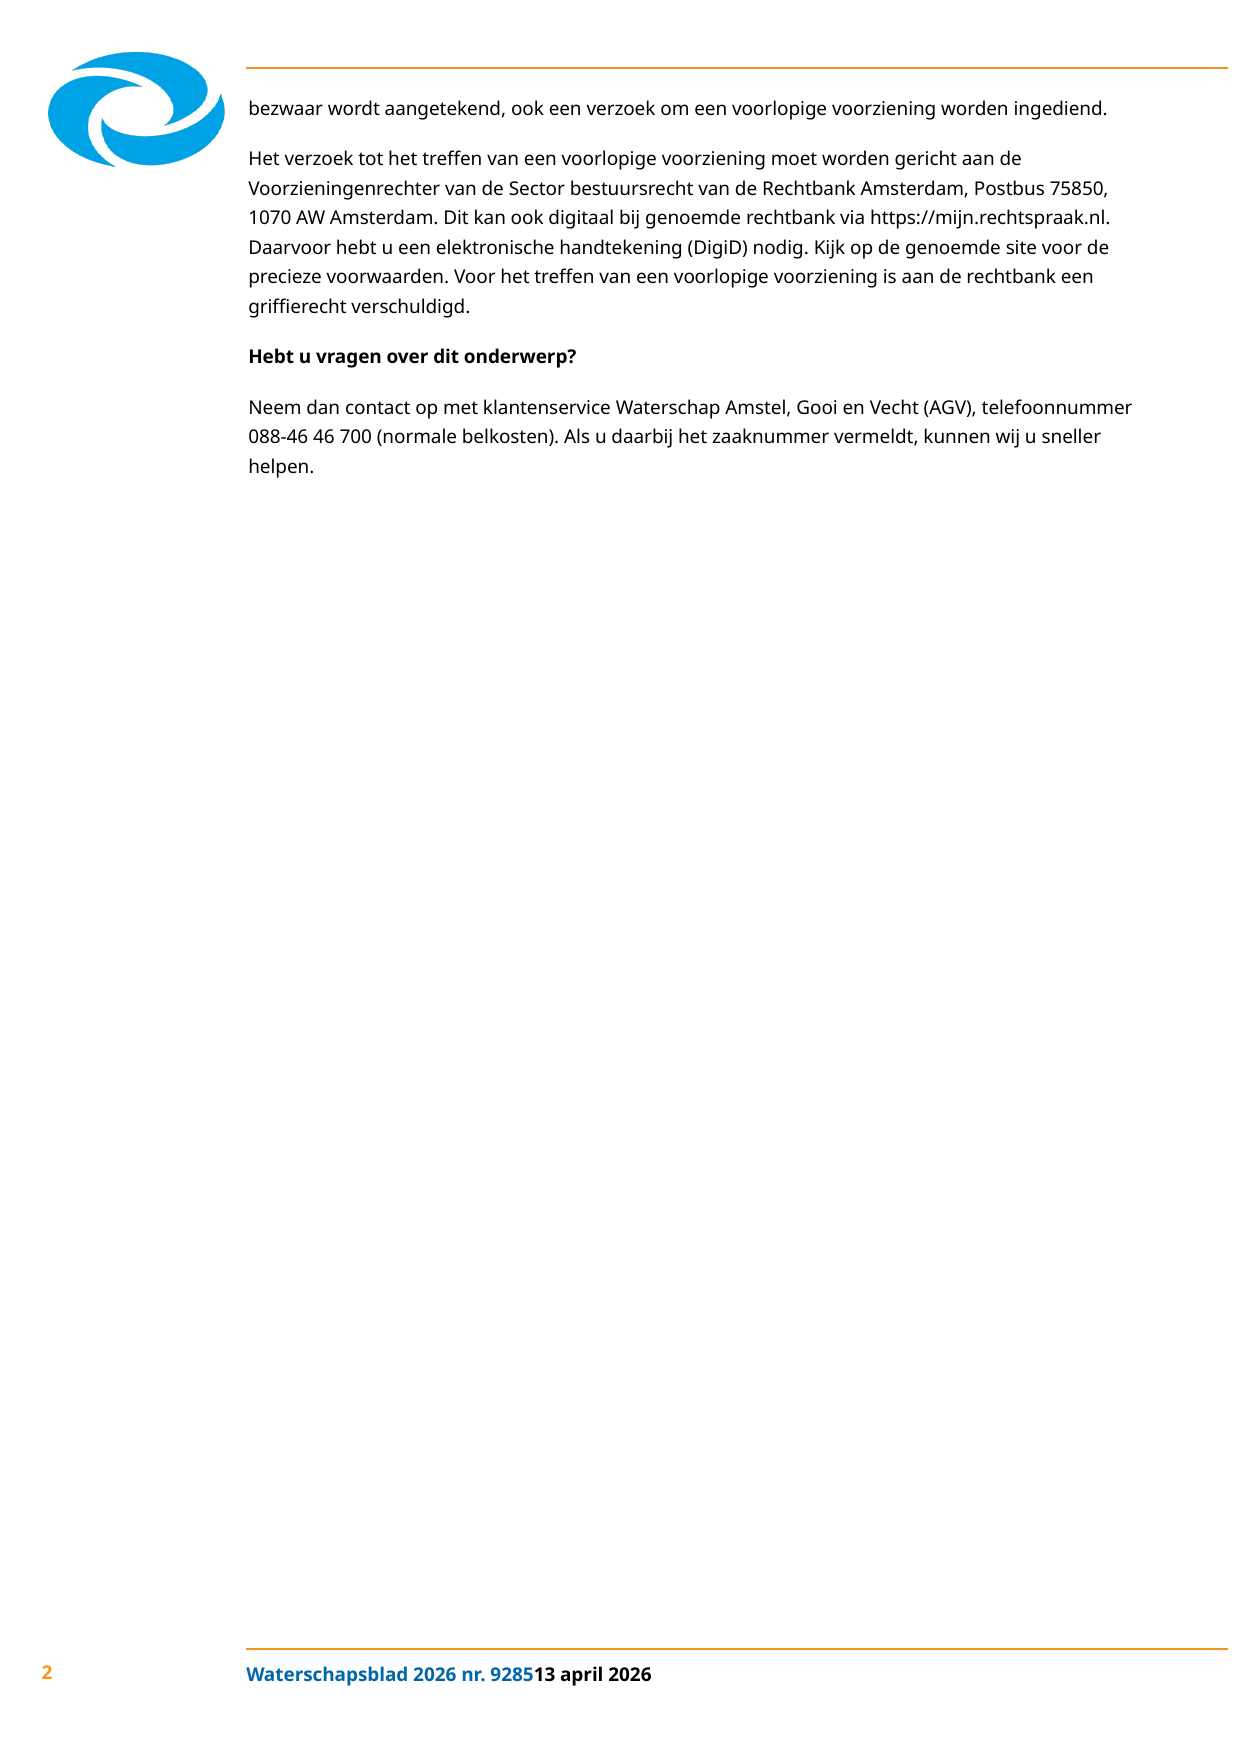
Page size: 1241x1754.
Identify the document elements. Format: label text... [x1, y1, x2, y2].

picture [41, 47, 231, 172]
text Hebt u vragen over dit onderwerp? [248, 343, 1152, 369]
text Neem dan contact op met klantenservice Waterschap Amstel, Gooi en Vecht (AGV), telefoonnummer 088-46 46 700 (normale belkosten). Als u daarbij het zaaknummer vermeldt, kunnen wij u sneller helpen. [248, 394, 1152, 479]
text bezwaar wordt aangetekend, ook een verzoek om een voorlopige voorziening worden ingediend. [248, 95, 1152, 121]
text Het verzoek tot het treffen van een voorlopige voorziening moet worden gericht aan de Voorzieningenrechter van de Sector bestuursrecht van de Rechtbank Amsterdam, Postbus 75850, 1070 AW Amsterdam. Dit kan ook digitaal bij genoemde rechtbank via https://mijn.rechtspraak.nl. Daarvoor hebt u een elektronische handtekening (DigiD) nodig. Kijk op de genoemde site voor de precieze voorwaarden. Voor het treffen van een voorlopige voorziening is aan de rechtbank een griffierecht verschuldigd. [248, 145, 1152, 319]
